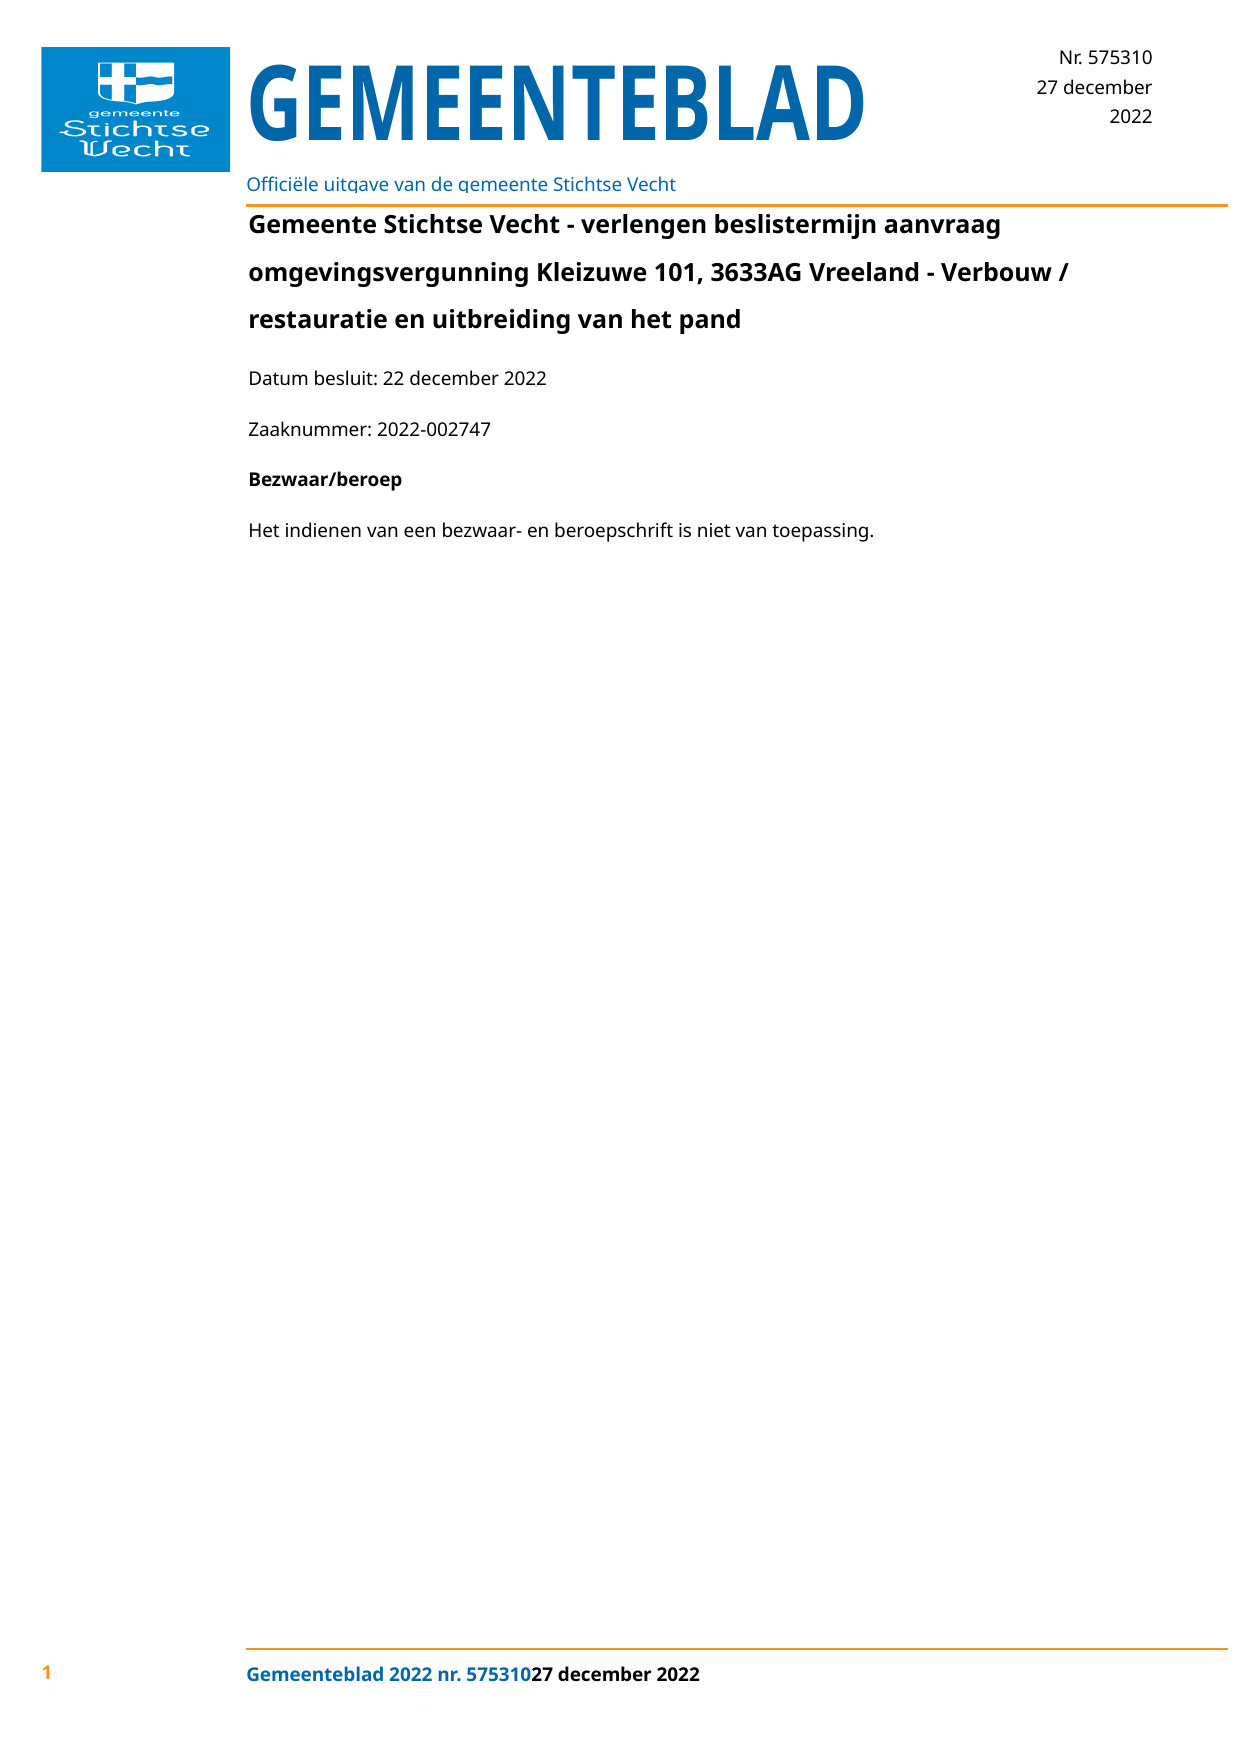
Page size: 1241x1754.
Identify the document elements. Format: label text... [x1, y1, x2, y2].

text Zaaknummer: 2022-002747 [248, 416, 1152, 442]
picture [137, 63, 174, 103]
text Gemeente Stichtse Vecht - verlengen beslistermijn aanvraag omgevingsvergunning Kleizuwe 101, 3633AG Vreeland - Verbouw / restauratie en uitbreiding van het pand [248, 207, 1152, 336]
text Bezwaar/beroep [248, 466, 1152, 492]
picture [99, 63, 135, 101]
text Het indienen van een bezwaar- en beroepschrift is niet van toepassing. [248, 517, 1152, 542]
text Datum besluit: 22 december 2022 [248, 366, 1152, 391]
